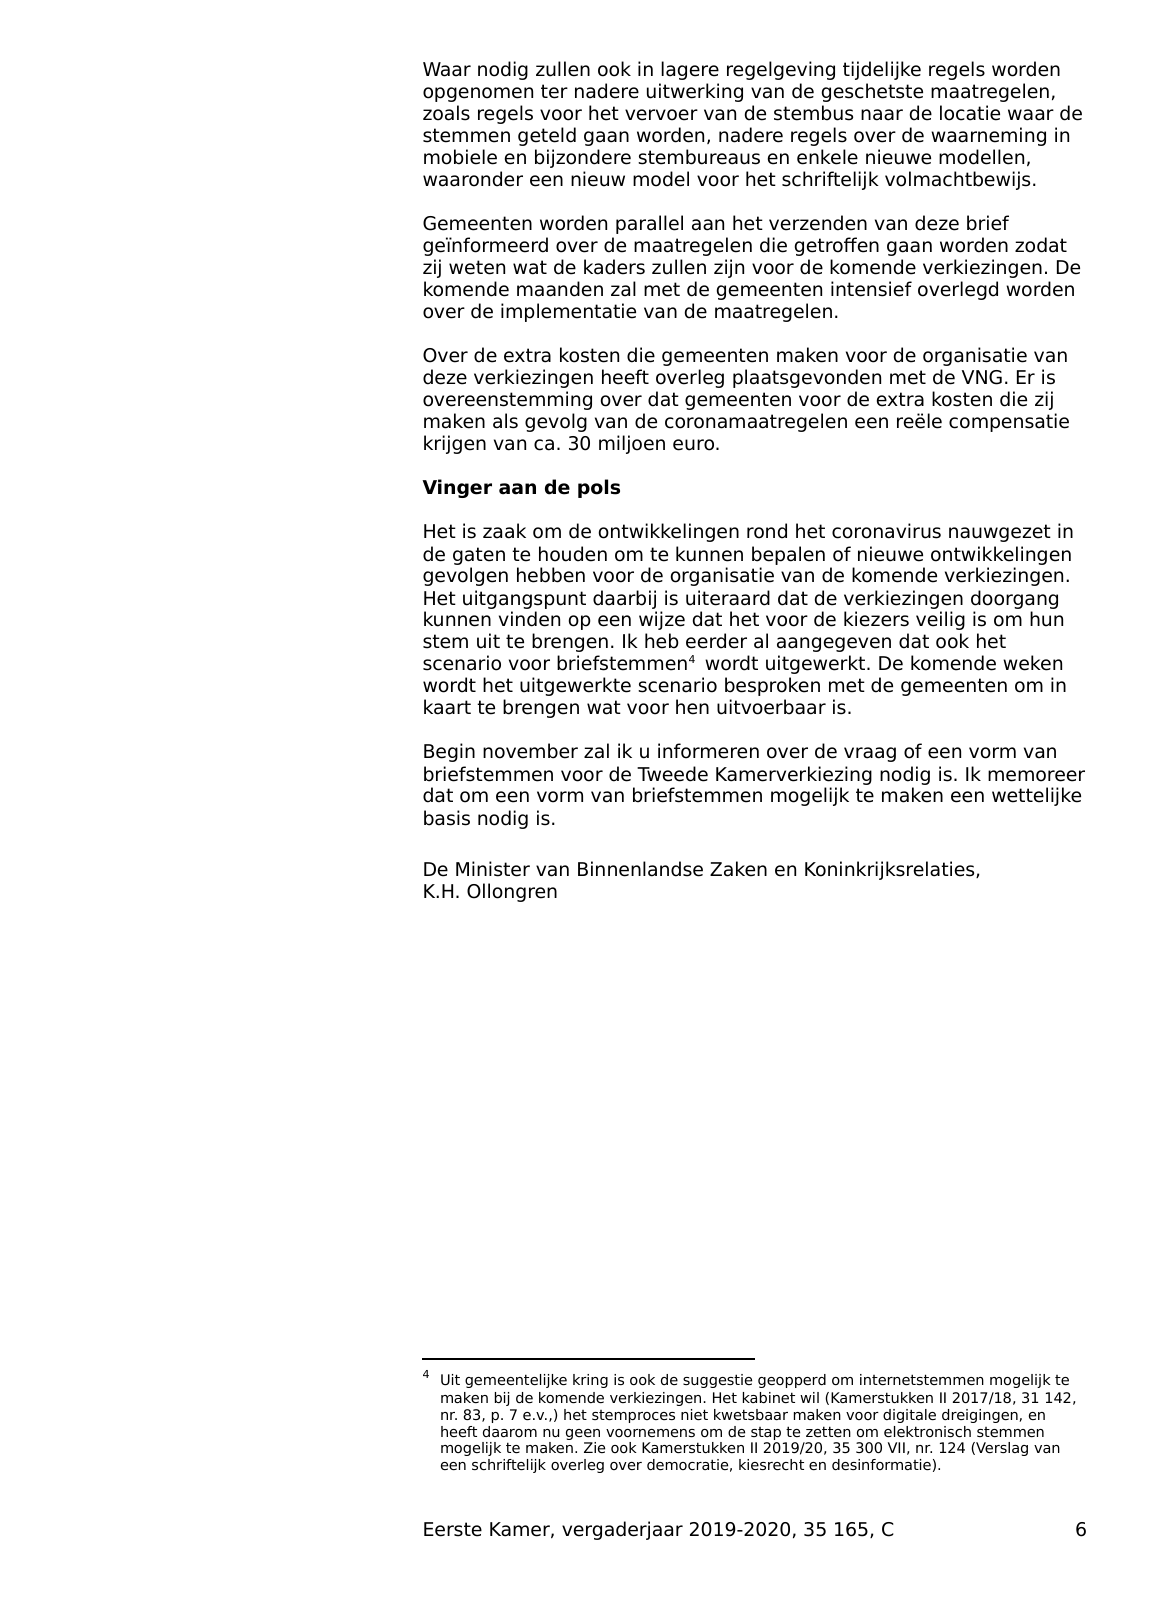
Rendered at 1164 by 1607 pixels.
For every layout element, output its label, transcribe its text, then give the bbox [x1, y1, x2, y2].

subtitle Vinger aan de pols [422, 477, 1087, 499]
text Het is zaak om de ontwikkelingen rond het coronavirus nauwgezet in de gaten te houden om te kunnen bepalen of nieuwe ontwikkelingen gevolgen hebben voor de organisatie van de komende verkiezingen. Het uitgangspunt daarbij is uiteraard dat de verkiezingen doorgang kunnen vinden op een wijze dat het voor de kiezers veilig is om hun stem uit te brengen. Ik heb eerder al aangegeven dat ook het scenario voor briefstemmen wordt uitgewerkt. De komende weken wordt het uitgewerkte scenario besproken met de gemeenten om in kaart te brengen wat voor hen uitvoerbaar is. [422, 521, 1087, 719]
text Waar nodig zullen ook in lagere regelgeving tijdelijke regels worden opgenomen ter nadere uitwerking van de geschetste maatregelen, zoals regels voor het vervoer van de stembus naar de locatie waar de stemmen geteld gaan worden, nadere regels over de waarneming in mobiele en bijzondere stembureaus en enkele nieuwe modellen, waaronder een nieuw model voor het schriftelijk volmachtbewijs. [422, 59, 1087, 191]
text Over de extra kosten die gemeenten maken voor de organisatie van deze verkiezingen heeft overleg plaatsgevonden met de VNG. Er is overeenstemming over dat gemeenten voor de extra kosten die zij maken als gevolg van de coronamaatregelen een reële compensatie krijgen van ca. 30 miljoen euro. [422, 345, 1087, 455]
text Gemeenten worden parallel aan het verzenden van deze brief geïnformeerd over de maatregelen die getroffen gaan worden zodat zij weten wat de kaders zullen zijn voor de komende verkiezingen. De komende maanden zal met de gemeenten intensief overlegd worden over de implementatie van de maatregelen. [422, 213, 1087, 323]
text Begin november zal ik u informeren over de vraag of een vorm van briefstemmen voor de Tweede Kamerverkiezing nodig is. Ik memoreer dat om een vorm van briefstemmen mogelijk te maken een wettelijke basis nodig is. [422, 741, 1087, 829]
text De Minister van Binnenlandse Zaken en Koninkrijksrelaties, K.H. Ollongren [422, 859, 1087, 903]
text Uit gemeentelijke kring is ook de suggestie geopperd om internetstemmen mogelijk te maken bij de komende verkiezingen. Het kabinet wil (Kamerstukken II 2017/18, 31 142, nr. 83, p. 7 e.v.,) het stemproces niet kwetsbaar maken voor digitale dreigingen, en heeft daarom nu geen voornemens om de stap te zetten om elektronisch stemmen mogelijk te maken. Zie ook Kamerstukken II 2019/20, 35 300 VII, nr. 124 (Verslag van een schriftelijk overleg over democratie, kiesrecht en desinformatie). [422, 1368, 1087, 1474]
